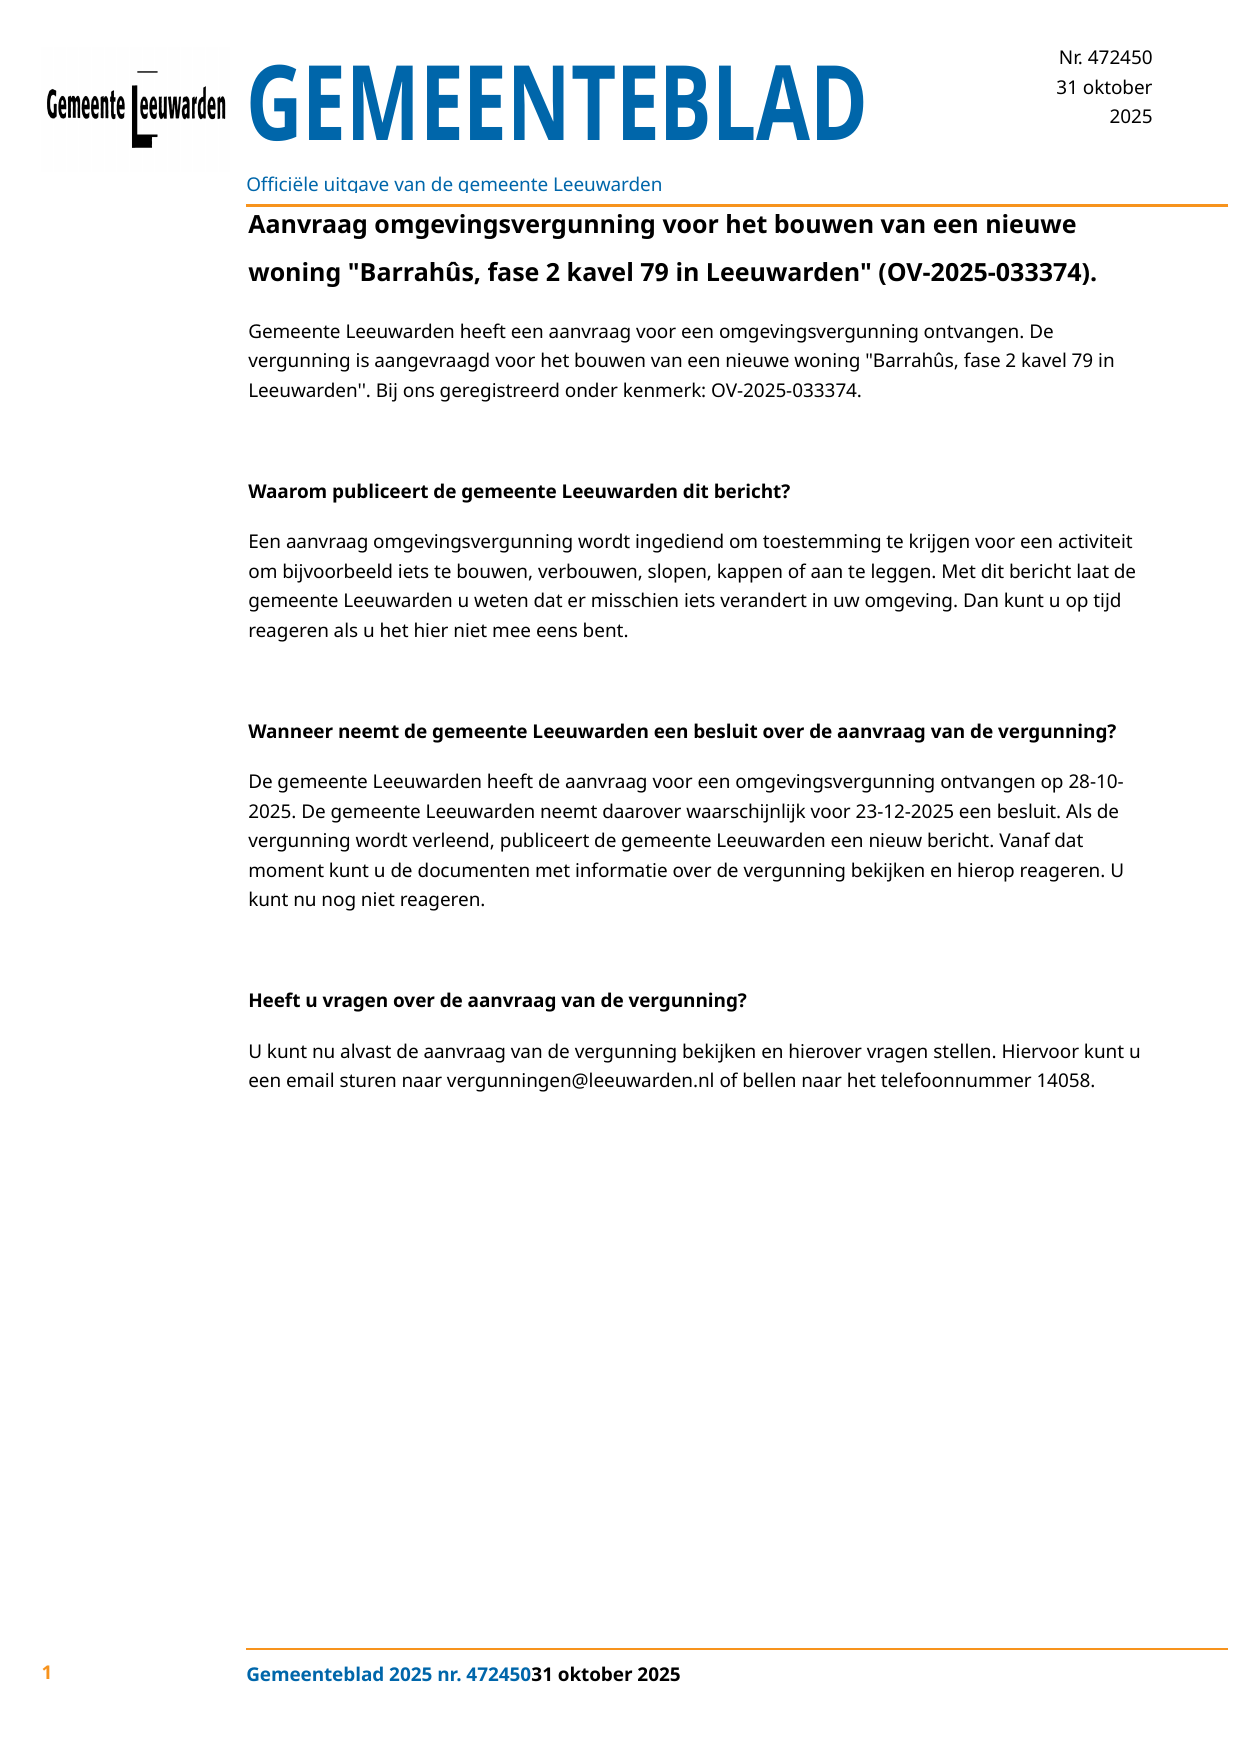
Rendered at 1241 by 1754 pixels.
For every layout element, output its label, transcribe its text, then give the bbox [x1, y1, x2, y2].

text Gemeente Leeuwarden heeft een aanvraag voor een omgevingsvergunning ontvangen. De vergunning is aangevraagd voor het bouwen van een nieuwe woning "Barrahûs, fase 2 kavel 79 in Leeuwarden''. Bij ons geregistreerd onder kenmerk: OV-2025-033374. [248, 318, 1152, 403]
text Waarom publiceert de gemeente Leeuwarden dit bericht? [248, 478, 1152, 504]
picture [41, 47, 231, 172]
text Heeft u vragen over de aanvraag van de vergunning? [248, 987, 1152, 1013]
text Aanvraag omgevingsvergunning voor het bouwen van een nieuwe woning "Barrahûs, fase 2 kavel 79 in Leeuwarden" (OV-2025-033374). [248, 207, 1152, 288]
text De gemeente Leeuwarden heeft de aanvraag voor een omgevingsvergunning ontvangen op 28-10-2025. De gemeente Leeuwarden neemt daarover waarschijnlijk voor 23-12-2025 een besluit. Als de vergunning wordt verleend, publiceert de gemeente Leeuwarden een nieuw bericht. Vanaf dat moment kunt u de documenten met informatie over de vergunning bekijken en hierop reageren. U kunt nu nog niet reageren. [248, 768, 1152, 912]
text Wanneer neemt de gemeente Leeuwarden een besluit over de aanvraag van de vergunning? [248, 718, 1152, 744]
text Een aanvraag omgevingsvergunning wordt ingediend om toestemming te krijgen voor een activiteit om bijvoorbeeld iets te bouwen, verbouwen, slopen, kappen of aan te leggen. Met dit bericht laat de gemeente Leeuwarden u weten dat er misschien iets verandert in uw omgeving. Dan kunt u op tijd reageren als u het hier niet mee eens bent. [248, 528, 1152, 643]
text U kunt nu alvast de aanvraag van de vergunning bekijken en hierover vragen stellen. Hiervoor kunt u een email sturen naar vergunningen@leeuwarden.nl of bellen naar het telefoonnummer 14058. [248, 1038, 1152, 1093]
